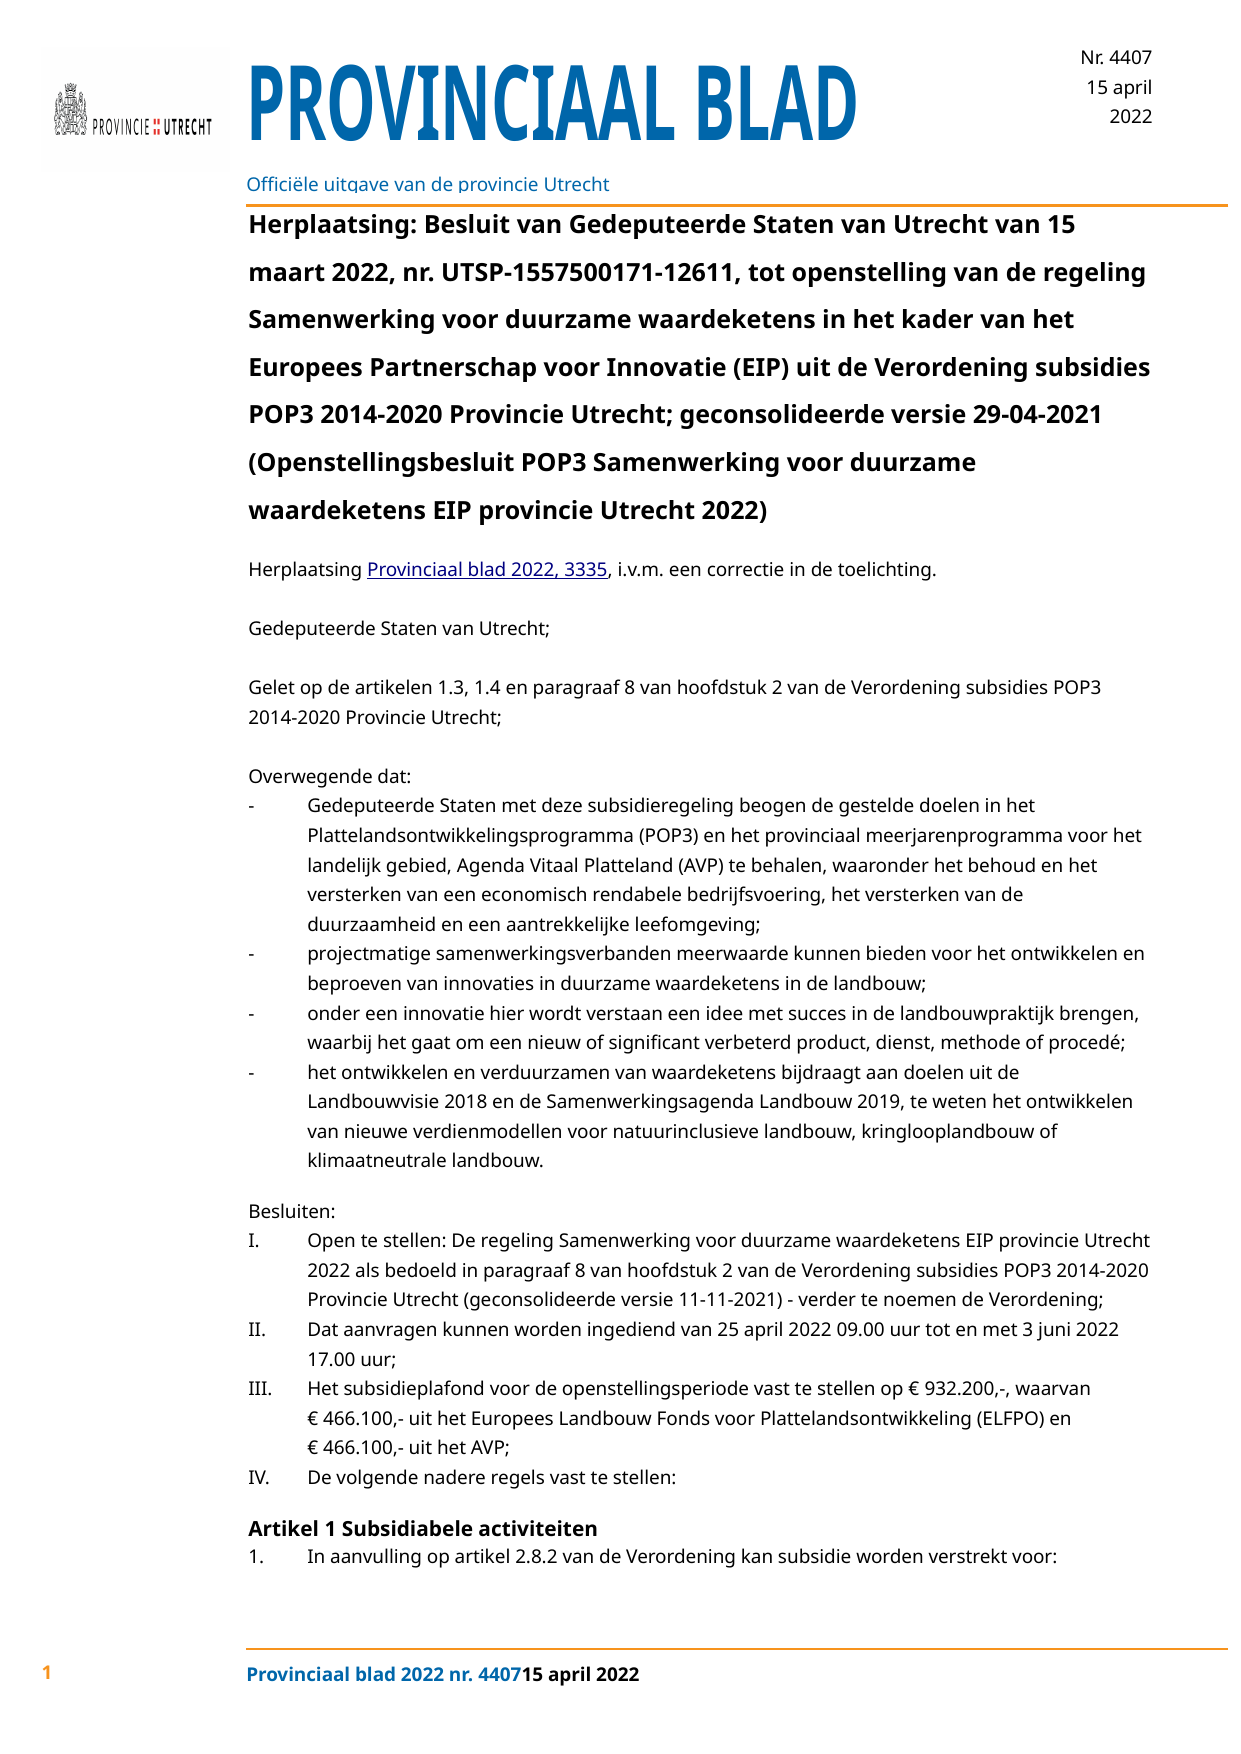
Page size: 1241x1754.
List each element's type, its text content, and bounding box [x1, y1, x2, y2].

text Artikel 1 Subsidiabele activiteiten [248, 1514, 1152, 1543]
list Open te stellen: De regeling Samenwerking voor duurzame waardeketens EIP provincie Utrecht 2022 als bedoeld in paragraaf 8 van hoofdstuk 2 van de Verordening subsidies POP3 2014-2020 Provincie Utrecht (geconsolideerde versie 11-11-2021) - verder te noemen de Verordening; [248, 1227, 1152, 1312]
text Gedeputeerde Staten van Utrecht; [248, 615, 1152, 641]
picture [41, 47, 231, 172]
list Dat aanvragen kunnen worden ingediend van 25 april 2022 09.00 uur tot en met 3 juni 2022 17.00 uur; [248, 1316, 1152, 1372]
list In aanvulling op artikel 2.8.2 van de Verordening kan subsidie worden verstrekt voor: [248, 1543, 1152, 1569]
list Het subsidieplafond voor de openstellingsperiode vast te stellen op € 932.200,-, waarvan € 466.100,- uit het Europees Landbouw Fonds voor Plattelandsontwikkeling (ELFPO) en € 466.100,- uit het AVP; [248, 1375, 1152, 1460]
list De volgende nadere regels vast te stellen: [248, 1464, 1152, 1490]
text Overwegende dat: [248, 763, 1152, 789]
text Besluiten: [248, 1198, 1152, 1224]
list onder een innovatie hier wordt verstaan een idee met succes in de landbouwpraktijk brengen, waarbij het gaat om een nieuw of significant verbeterd product, dienst, methode of procedé; [248, 1000, 1152, 1055]
list Gedeputeerde Staten met deze subsidieregeling beogen de gestelde doelen in het Plattelandsontwikkelingsprogramma (POP3) en het provinciaal meerjarenprogramma voor het landelijk gebied, Agenda Vitaal Platteland (AVP) te behalen, waaronder het behoud en het versterken van een economisch rendabele bedrijfsvoering, het versterken van de duurzaamheid en een aantrekkelijke leefomgeving; [248, 793, 1152, 937]
text Gelet op de artikelen 1.3, 1.4 en paragraaf 8 van hoofdstuk 2 van de Verordening subsidies POP3 2014-2020 Provincie Utrecht; [248, 674, 1152, 729]
text Herplaatsing Provinciaal blad 2022, 3335, i.v.m. een correctie in de toelichting. [248, 556, 1152, 582]
list het ontwikkelen en verduurzamen van waardeketens bijdraagt aan doelen uit de Landbouwvisie 2018 en de Samenwerkingsagenda Landbouw 2019, te weten het ontwikkelen van nieuwe verdienmodellen voor natuurinclusieve landbouw, kringlooplandbouw of klimaatneutrale landbouw. [248, 1059, 1152, 1173]
list projectmatige samenwerkingsverbanden meerwaarde kunnen bieden voor het ontwikkelen en beproeven van innovaties in duurzame waardeketens in de landbouw; [248, 941, 1152, 996]
text Herplaatsing: Besluit van Gedeputeerde Staten van Utrecht van 15 maart 2022, nr. UTSP-1557500171-12611, tot openstelling van de regeling Samenwerking voor duurzame waardeketens in het kader van het Europees Partnerschap voor Innovatie (EIP) uit de Verordening subsidies POP3 2014-2020 Provincie Utrecht; geconsolideerde versie 29-04-2021 (Openstellingsbesluit POP3 Samenwerking voor duurzame waardeketens EIP provincie Utrecht 2022) [248, 207, 1152, 526]
